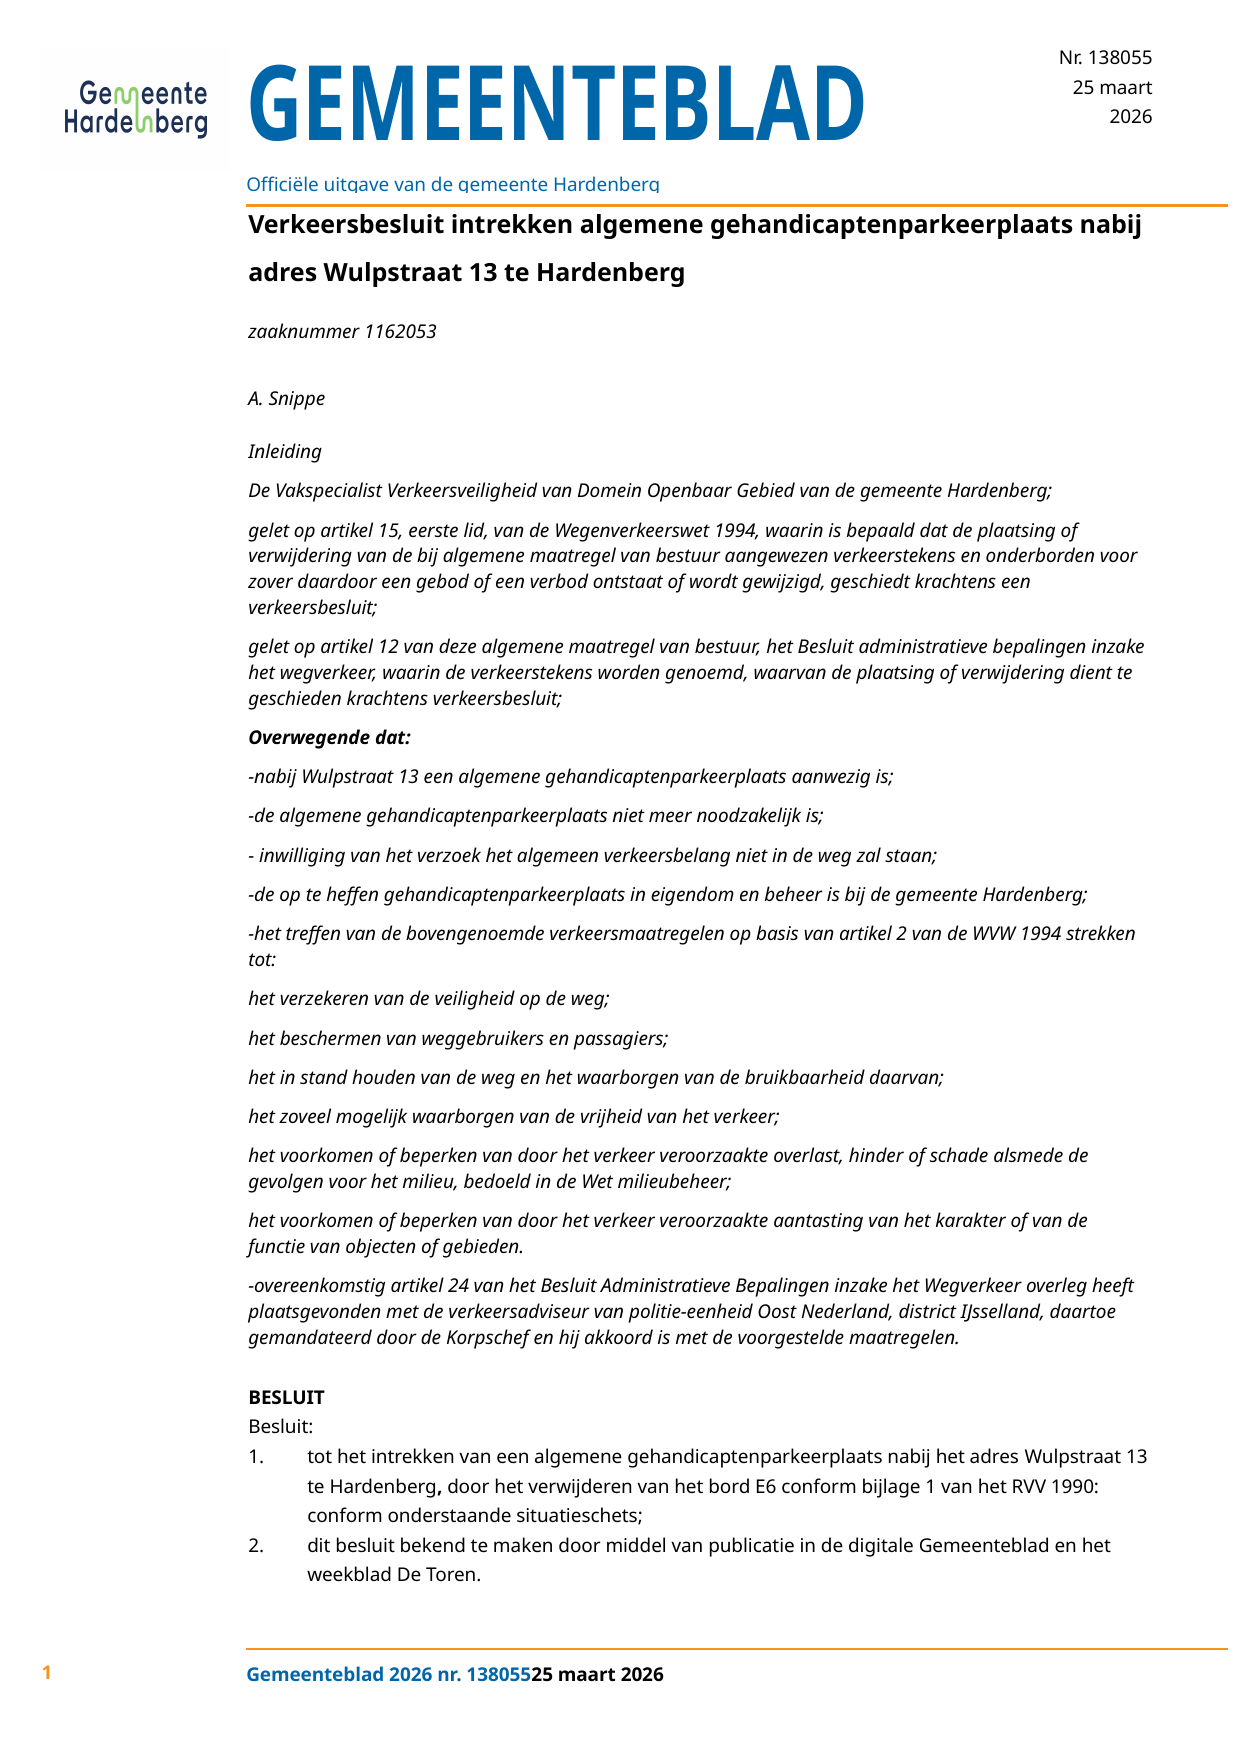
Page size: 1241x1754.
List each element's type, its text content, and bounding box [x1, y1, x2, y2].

text De Vakspecialist Verkeersveiligheid van Domein Openbaar Gebied van de gemeente Hardenberg; [248, 478, 1152, 503]
text -de op te heffen gehandicaptenparkeerplaats in eigendom en beheer is bij de gemeente Hardenberg; [248, 881, 1152, 907]
text het verzekeren van de veiligheid op de weg; [248, 986, 1152, 1011]
text gelet op artikel 12 van deze algemene maatregel van bestuur, het Besluit administratieve bepalingen inzake het wegverkeer, waarin de verkeerstekens worden genoemd, waarvan de plaatsing of verwijdering dient te geschieden krachtens verkeersbesluit; [248, 633, 1152, 711]
text Overwegende dat: [248, 724, 1152, 750]
text -nabij Wulpstraat 13 een algemene gehandicaptenparkeerplaats aanwezig is; [248, 763, 1152, 789]
text zaaknummer 1162053 [248, 318, 1152, 344]
text Inleiding [248, 438, 1152, 464]
text A. Snippe [248, 386, 1152, 411]
text -het treffen van de bovengenoemde verkeersmaatregelen op basis van artikel 2 van de WVW 1994 strekken tot: [248, 921, 1152, 972]
text -overeenkomstig artikel 24 van het Besluit Administratieve Bepalingen inzake het Wegverkeer overleg heeft plaatsgevonden met de verkeersadviseur van politie-eenheid Oost Nederland, district IJsselland, daartoe gemandateerd door de Korpschef en hij akkoord is met de voorgestelde maatregelen. [248, 1273, 1152, 1350]
list dit besluit bekend te maken door middel van publicatie in de digitale Gemeenteblad en het weekblad De Toren. [248, 1532, 1152, 1587]
text Verkeersbesluit intrekken algemene gehandicaptenparkeerplaats nabij adres Wulpstraat 13 te Hardenberg [248, 207, 1152, 288]
text -de algemene gehandicaptenparkeerplaats niet meer noodzakelijk is; [248, 803, 1152, 828]
list tot het intrekken van een algemene gehandicaptenparkeerplaats nabij het adres Wulpstraat 13 te Hardenberg, door het verwijderen van het bord E6 conform bijlage 1 van het RVV 1990: conform onderstaande situatieschets; [248, 1443, 1152, 1528]
text het voorkomen of beperken van door het verkeer veroorzaakte aantasting van het karakter of van de functie van objecten of gebieden. [248, 1208, 1152, 1259]
text Besluit: [248, 1414, 1152, 1439]
picture [41, 47, 231, 172]
text het voorkomen of beperken van door het verkeer veroorzaakte overlast, hinder of schade alsmede de gevolgen voor het milieu, bedoeld in de Wet milieubeheer; [248, 1143, 1152, 1194]
text het beschermen van weggebruikers en passagiers; [248, 1025, 1152, 1051]
text gelet op artikel 15, eerste lid, van de Wegenverkeerswet 1994, waarin is bepaald dat de plaatsing of verwijdering van de bij algemene maatregel van bestuur aangewezen verkeerstekens en onderborden voor zover daardoor een gebod of een verbod ontstaat of wordt gewijzigd, geschiedt krachtens een verkeersbesluit; [248, 517, 1152, 620]
text het in stand houden van de weg en het waarborgen van de bruikbaarheid daarvan; [248, 1064, 1152, 1090]
text het zoveel mogelijk waarborgen van de vrijheid van het verkeer; [248, 1103, 1152, 1129]
text - inwilliging van het verzoek het algemeen verkeersbelang niet in de weg zal staan; [248, 842, 1152, 868]
text BESLUIT [248, 1384, 1152, 1410]
